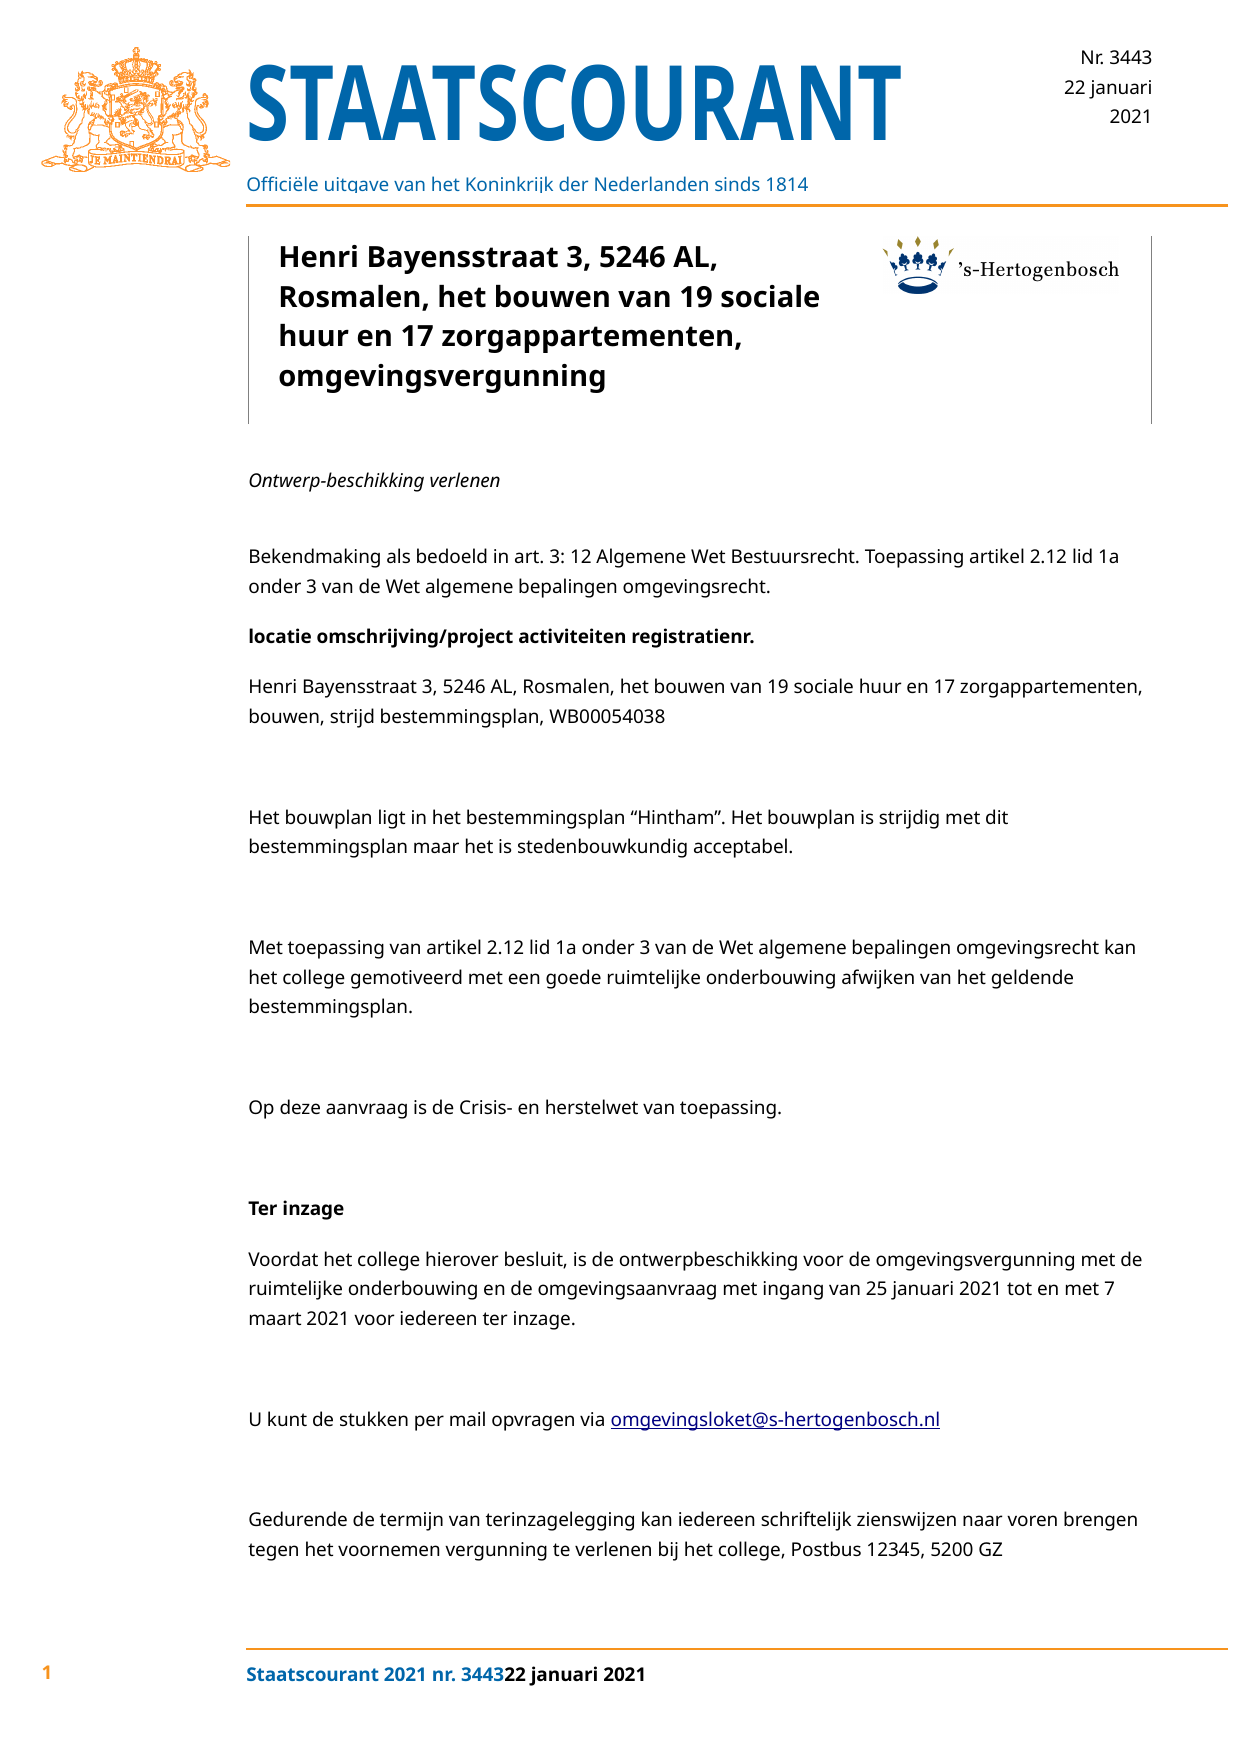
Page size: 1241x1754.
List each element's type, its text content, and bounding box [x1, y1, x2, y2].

text Gedurende de termijn van terinzagelegging kan iedereen schriftelijk zienswijzen naar voren brengen tegen het voornemen vergunning te verlenen bij het college, Postbus 12345, 5200 GZ [248, 1507, 1152, 1562]
text Bekendmaking als bedoeld in art. 3: 12 Algemene Wet Bestuursrecht. Toepassing artikel 2.12 lid 1a onder 3 van de Wet algemene bepalingen omgevingsrecht. [248, 543, 1152, 599]
text Met toepassing van artikel 2.12 lid 1a onder 3 van de Wet algemene bepalingen omgevingsrecht kan het college gemotiveerd met een goede ruimtelijke onderbouwing afwijken van het geldende bestemmingsplan. [248, 934, 1152, 1019]
text locatie omschrijving/project activiteiten registratienr. [248, 623, 1152, 649]
text Ontwerp-beschikking verlenen [248, 467, 1152, 493]
text Henri Bayensstraat 3, 5246 AL, Rosmalen, het bouwen van 19 sociale huur en 17 zorgappartementen, bouwen, strijd bestemmingsplan, WB00054038 [248, 674, 1152, 729]
text U kunt de stukken per mail opvragen via omgevingsloket@s-hertogenbosch.nl [248, 1406, 1152, 1432]
picture [882, 236, 1119, 294]
table_header Henri Bayensstraat 3, 5246 AL, Rosmalen, het bouwen van 19 sociale huur en 17 zorgappartementen, omgevingsvergunning [249, 236, 850, 424]
table_header [1119, 236, 1151, 293]
text Voordat het college hierover besluit, is de ontwerpbeschikking voor de omgevingsvergunning met de ruimtelijke onderbouwing en de omgevingsaanvraag met ingang van 25 januari 2021 tot en met 7 maart 2021 voor iedereen ter inzage. [248, 1246, 1152, 1331]
picture [41, 47, 231, 172]
text Ter inzage [248, 1195, 1152, 1221]
text Op deze aanvraag is de Crisis- en herstelwet van toepassing. [248, 1094, 1152, 1120]
table_header [850, 236, 882, 293]
text Het bouwplan ligt in het bestemmingsplan “Hintham”. Het bouwplan is strijdig met dit bestemmingsplan maar het is stedenbouwkundig acceptabel. [248, 804, 1152, 859]
table_header [850, 294, 1151, 424]
